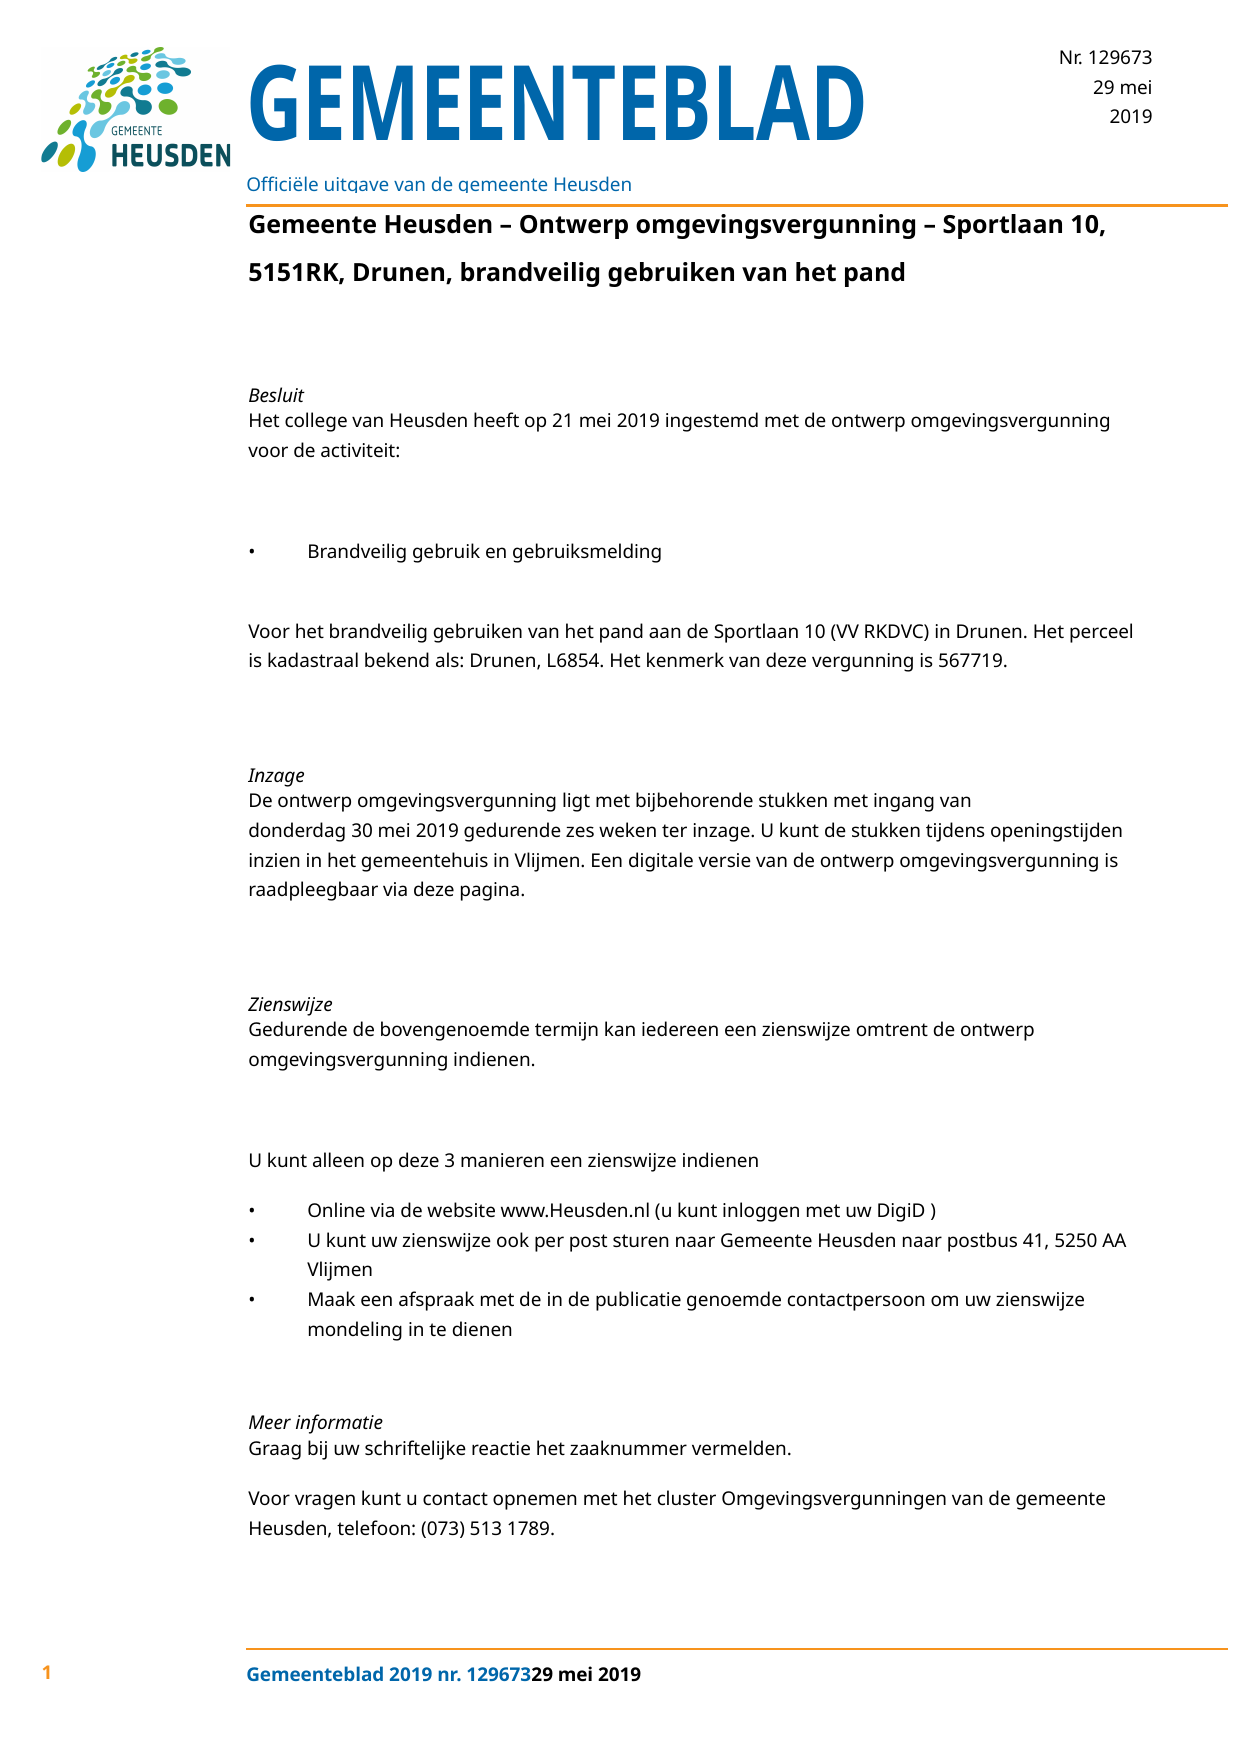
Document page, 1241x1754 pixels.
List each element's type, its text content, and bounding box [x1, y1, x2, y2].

text De ontwerp omgevingsvergunning ligt met bijbehorende stukken met ingang van donderdag 30 mei 2019 gedurende zes weken ter inzage. U kunt de stukken tijdens openingstijden inzien in het gemeentehuis in Vlijmen. Een digitale versie van de ontwerp omgevingsvergunning is raadpleegbaar via deze pagina. [248, 788, 1152, 902]
text Meer informatie [248, 1409, 1152, 1435]
text Voor het brandveilig gebruiken van het pand aan de Sportlaan 10 (VV RKDVC) in Drunen. Het perceel is kadastraal bekend als: Drunen, L6854. Het kenmerk van deze vergunning is 567719. [248, 618, 1152, 673]
text Inzage [248, 762, 1152, 788]
list U kunt uw zienswijze ook per post sturen naar Gemeente Heusden naar postbus 41, 5250 AA Vlijmen [248, 1227, 1152, 1282]
text Voor vragen kunt u contact opnemen met het cluster Omgevingsvergunningen van de gemeente Heusden, telefoon: (073) 513 1789. [248, 1485, 1152, 1541]
text U kunt alleen op deze 3 manieren een zienswijze indienen [248, 1147, 1152, 1173]
list Brandveilig gebruik en gebruiksmelding [248, 538, 1152, 564]
list Maak een afspraak met de in de publicatie genoemde contactpersoon om uw zienswijze mondeling in te dienen [248, 1286, 1152, 1341]
text Besluit [248, 382, 1152, 408]
text Zienswijze [248, 991, 1152, 1017]
text Gemeente Heusden – Ontwerp omgevingsvergunning – Sportlaan 10, 5151RK, Drunen, brandveilig gebruiken van het pand [248, 207, 1152, 288]
text Graag bij uw schriftelijke reactie het zaaknummer vermelden. [248, 1435, 1152, 1461]
picture [41, 47, 231, 172]
text Gedurende de bovengenoemde termijn kan iedereen een zienswijze omtrent de ontwerp omgevingsvergunning indienen. [248, 1017, 1152, 1072]
list Online via de website www.Heusden.nl (u kunt inloggen met uw DigiD ) [248, 1197, 1152, 1223]
text Het college van Heusden heeft op 21 mei 2019 ingestemd met de ontwerp omgevingsvergunning voor de activiteit: [248, 408, 1152, 463]
